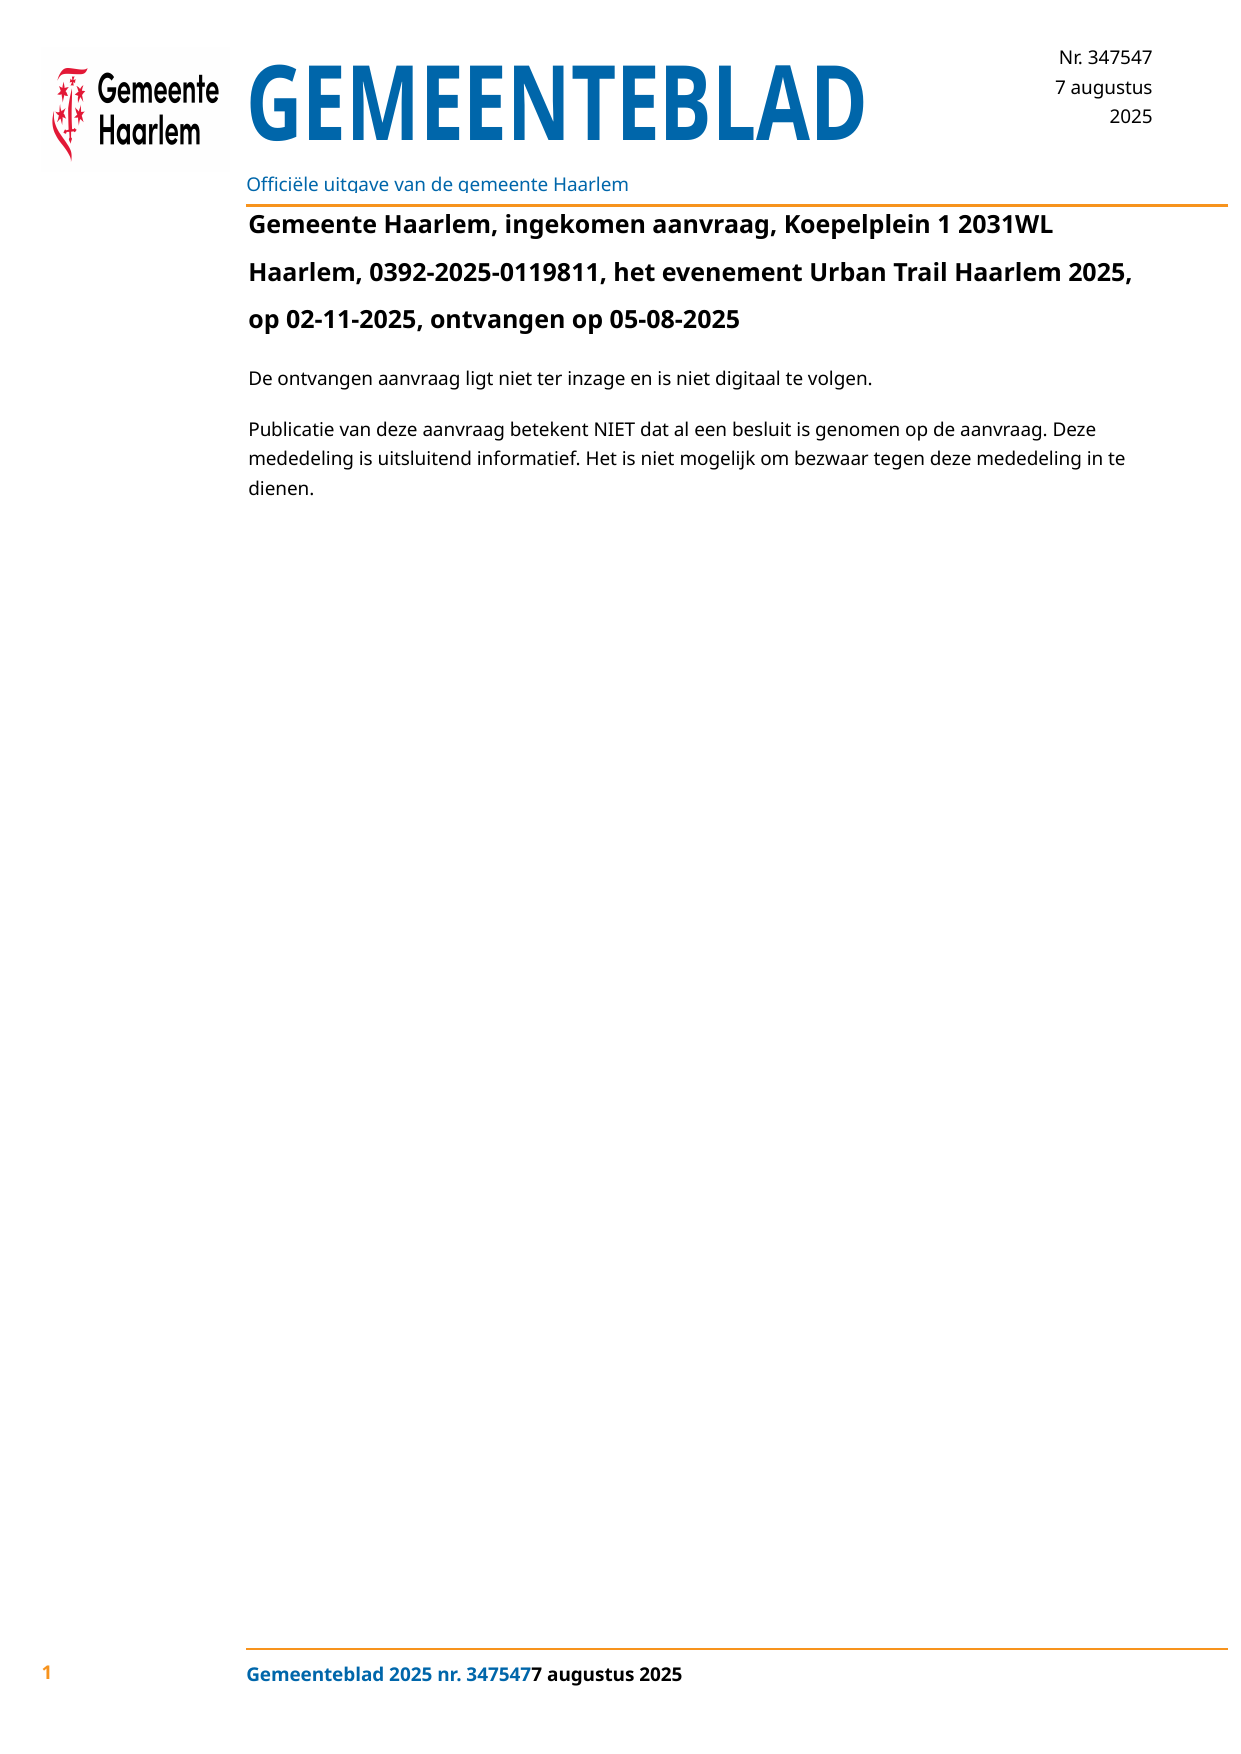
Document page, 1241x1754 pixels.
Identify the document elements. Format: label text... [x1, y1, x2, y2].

text Publicatie van deze aanvraag betekent NIET dat al een besluit is genomen op de aanvraag. Deze mededeling is uitsluitend informatief. Het is niet mogelijk om bezwaar tegen deze mededeling in te dienen. [248, 416, 1152, 501]
text Gemeente Haarlem, ingekomen aanvraag, Koepelplein 1 2031WL Haarlem, 0392-2025-0119811, het evenement Urban Trail Haarlem 2025, op 02-11-2025, ontvangen op 05-08-2025 [248, 207, 1152, 336]
picture [41, 47, 231, 172]
text De ontvangen aanvraag ligt niet ter inzage en is niet digitaal te volgen. [248, 366, 1152, 391]
